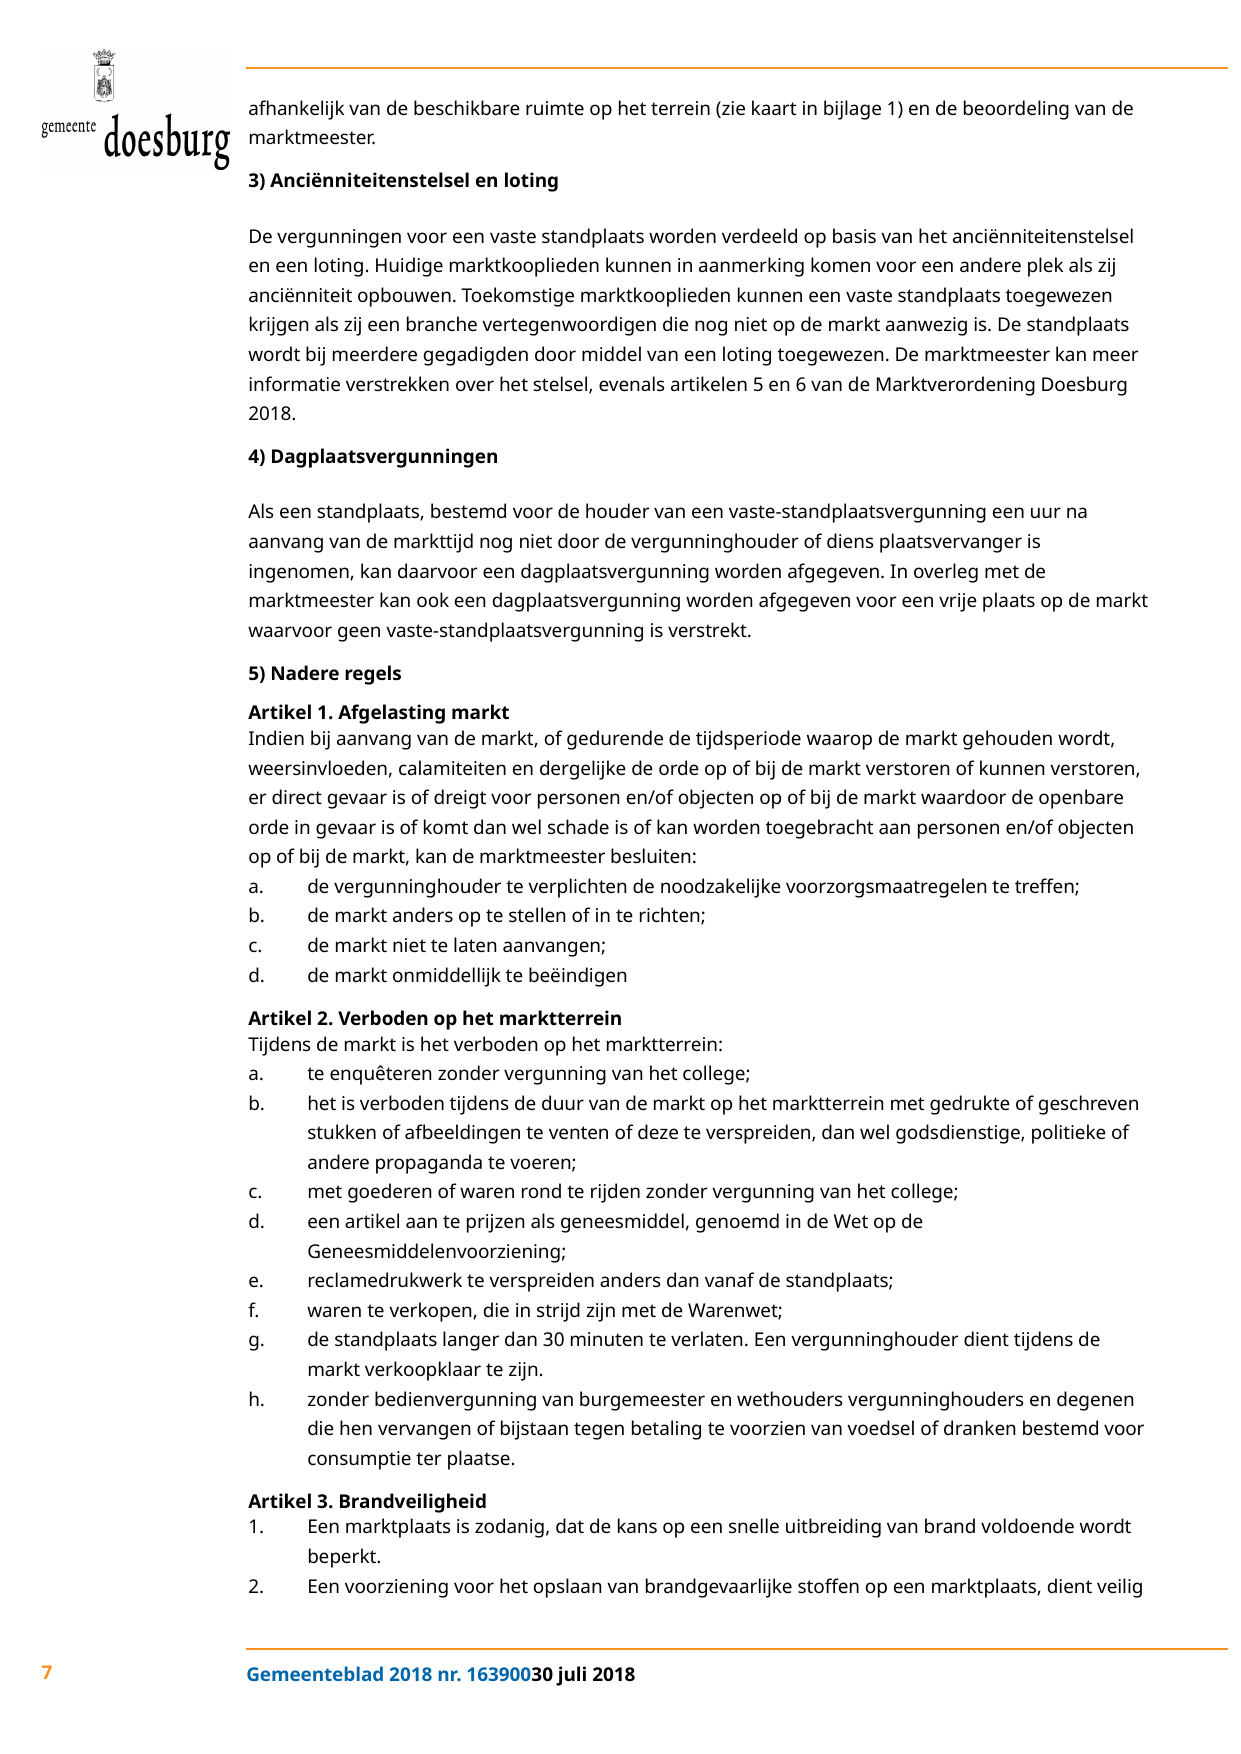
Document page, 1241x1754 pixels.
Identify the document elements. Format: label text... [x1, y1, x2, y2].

text 3) Anciënniteitenstelsel en loting [248, 167, 1152, 193]
list het is verboden tijdens de duur van de markt op het marktterrein met gedrukte of geschreven stukken of afbeeldingen te venten of deze te verspreiden, dan wel godsdienstige, politieke of andere propaganda te voeren; [248, 1090, 1152, 1175]
text Artikel 1. Afgelasting markt [248, 699, 1152, 725]
list Een voorziening voor het opslaan van brandgevaarlijke stoffen op een marktplaats, dient veilig [248, 1573, 1152, 1599]
list de standplaats langer dan 30 minuten te verlaten. Een vergunninghouder dient tijdens de markt verkoopklaar te zijn. [248, 1327, 1152, 1382]
text 5) Nadere regels [248, 660, 1152, 686]
text Als een standplaats, bestemd voor de houder van een vaste-standplaatsvergunning een uur na aanvang van de markttijd nog niet door de vergunninghouder of diens plaatsvervanger is ingenomen, kan daarvoor een dagplaatsvergunning worden afgegeven. In overleg met de marktmeester kan ook een dagplaatsvergunning worden afgegeven voor een vrije plaats op de markt waarvoor geen vaste-standplaatsvergunning is verstrekt. [248, 499, 1152, 643]
list de markt niet te laten aanvangen; [248, 932, 1152, 958]
list de markt onmiddellijk te beëindigen [248, 962, 1152, 988]
list met goederen of waren rond te rijden zonder vergunning van het college; [248, 1179, 1152, 1204]
text De vergunningen voor een vaste standplaats worden verdeeld op basis van het anciënniteitenstelsel en een loting. Huidige marktkooplieden kunnen in aanmerking komen voor een andere plek als zij anciënniteit opbouwen. Toekomstige marktkooplieden kunnen een vaste standplaats toegewezen krijgen als zij een branche vertegenwoordigen die nog niet op de markt aanwezig is. De standplaats wordt bij meerdere gegadigden door middel van een loting toegewezen. De marktmeester kan meer informatie verstrekken over het stelsel, evenals artikelen 5 en 6 van de Marktverordening Doesburg 2018. [248, 223, 1152, 426]
picture [41, 47, 231, 172]
list zonder bedienvergunning van burgemeester en wethouders vergunninghouders en degenen die hen vervangen of bijstaan tegen betaling te voorzien van voedsel of dranken bestemd voor consumptie ter plaatse. [248, 1386, 1152, 1471]
list de markt anders op te stellen of in te richten; [248, 903, 1152, 928]
list waren te verkopen, die in strijd zijn met de Warenwet; [248, 1297, 1152, 1323]
list te enquêteren zonder vergunning van het college; [248, 1060, 1152, 1086]
text Artikel 2. Verboden op het marktterrein [248, 1005, 1152, 1031]
text 4) Dagplaatsvergunningen [248, 443, 1152, 469]
text afhankelijk van de beschikbare ruimte op het terrein (zie kaart in bijlage 1) en de beoordeling van de marktmeester. [248, 95, 1152, 150]
list de vergunninghouder te verplichten de noodzakelijke voorzorgsmaatregelen te treffen; [248, 873, 1152, 899]
list Een marktplaats is zodanig, dat de kans op een snelle uitbreiding van brand voldoende wordt beperkt. [248, 1514, 1152, 1569]
text Indien bij aanvang van de markt, of gedurende de tijdsperiode waarop de markt gehouden wordt, weersinvloeden, calamiteiten en dergelijke de orde op of bij de markt verstoren of kunnen verstoren, er direct gevaar is of dreigt voor personen en/of objecten op of bij de markt waardoor de openbare orde in gevaar is of komt dan wel schade is of kan worden toegebracht aan personen en/of objecten op of bij de markt, kan de marktmeester besluiten: [248, 725, 1152, 869]
text Tijdens de markt is het verboden op het marktterrein: [248, 1031, 1152, 1056]
list reclamedrukwerk te verspreiden anders dan vanaf de standplaats; [248, 1267, 1152, 1293]
text Artikel 3. Brandveiligheid [248, 1488, 1152, 1514]
list een artikel aan te prijzen als geneesmiddel, genoemd in de Wet op de Geneesmiddelenvoorziening; [248, 1208, 1152, 1263]
